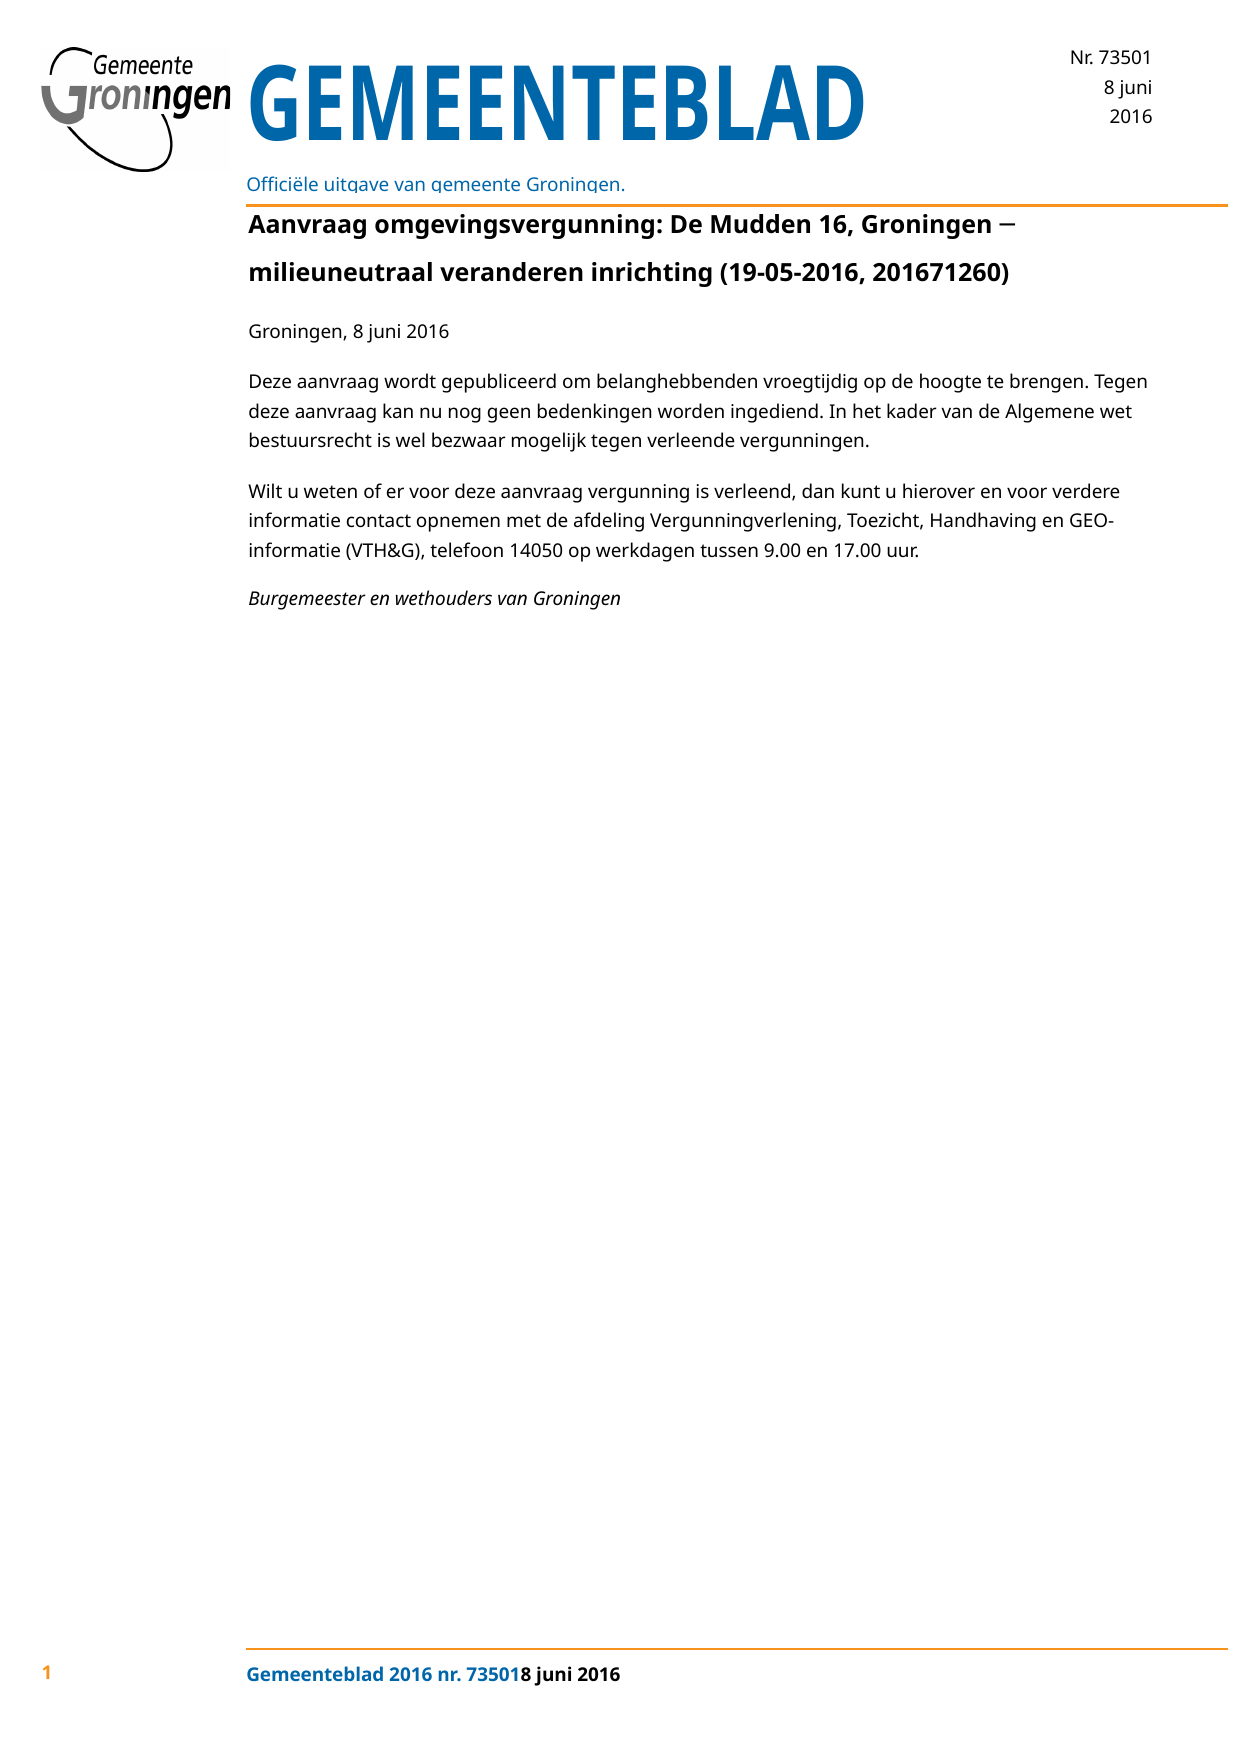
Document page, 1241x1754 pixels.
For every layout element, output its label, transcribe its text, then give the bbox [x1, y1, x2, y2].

text Wilt u weten of er voor deze aanvraag vergunning is verleend, dan kunt u hierover en voor verdere informatie contact opnemen met de afdeling Vergunningverlening, Toezicht, Handhaving en GEO-informatie (VTH&G), telefoon 14050 op werkdagen tussen 9.00 en 17.00 uur. [248, 478, 1152, 563]
text Aanvraag omgevingsvergunning: De Mudden 16, Groningen ─ milieuneutraal veranderen inrichting (19-05-2016, 201671260) [248, 207, 1152, 288]
text Deze aanvraag wordt gepubliceerd om belanghebbenden vroegtijdig op de hoogte te brengen. Tegen deze aanvraag kan nu nog geen bedenkingen worden ingediend. In het kader van de Algemene wet bestuursrecht is wel bezwaar mogelijk tegen verleende vergunningen. [248, 368, 1152, 453]
text Groningen, 8 juni 2016 [248, 318, 1152, 344]
text Burgemeester en wethouders van Groningen [248, 585, 1152, 611]
picture [41, 47, 231, 172]
